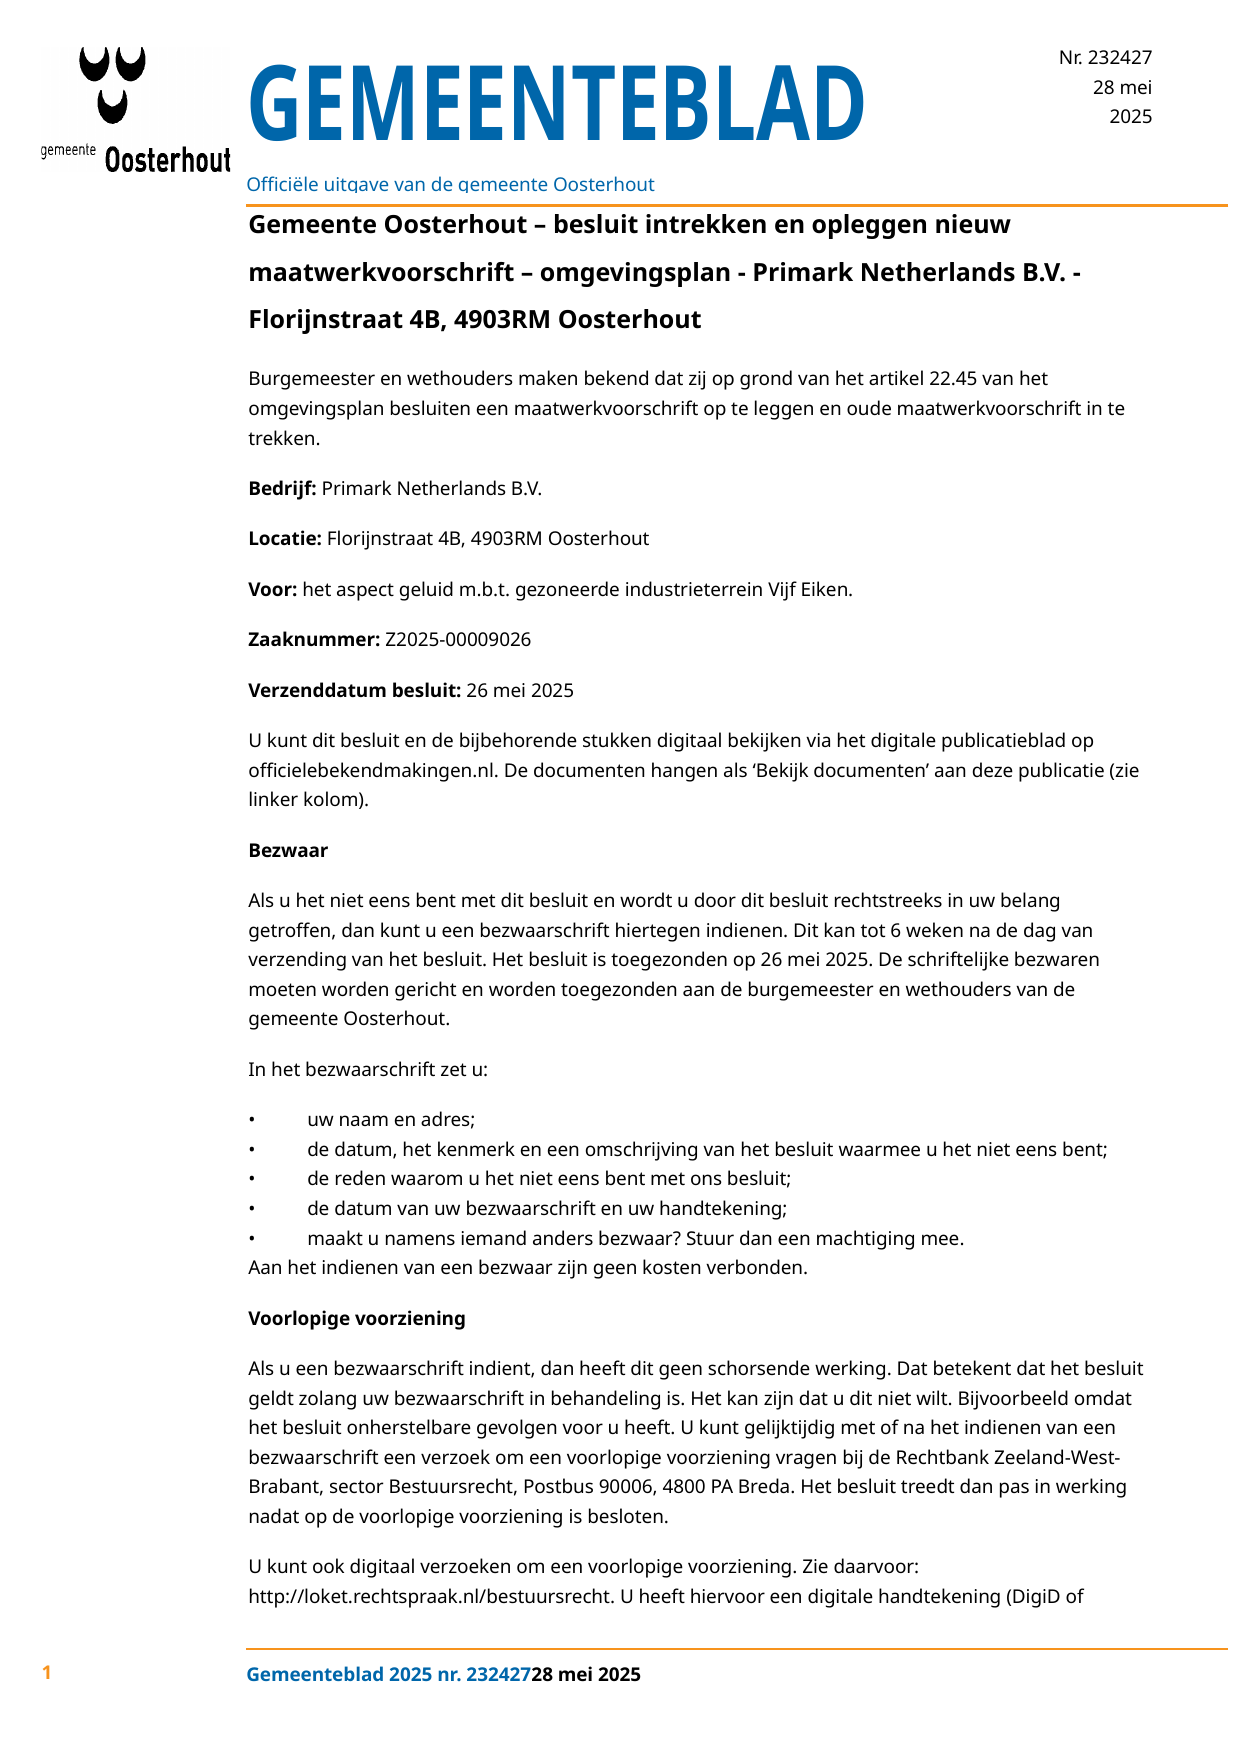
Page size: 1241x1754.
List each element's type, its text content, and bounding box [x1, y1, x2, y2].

list de datum van uw bezwaarschrift en uw handtekening; [248, 1195, 1152, 1221]
text Voorlopige voorziening [248, 1305, 1152, 1330]
text Aan het indienen van een bezwaar zijn geen kosten verbonden. [248, 1254, 1152, 1280]
text Verzenddatum besluit: 26 mei 2025 [248, 677, 1152, 702]
text Gemeente Oosterhout – besluit intrekken en opleggen nieuw maatwerkvoorschrift – omgevingsplan - Primark Netherlands B.V. - Florijnstraat 4B, 4903RM Oosterhout [248, 207, 1152, 336]
text Bezwaar [248, 837, 1152, 862]
list de datum, het kenmerk en een omschrijving van het besluit waarmee u het niet eens bent; [248, 1136, 1152, 1162]
text Als u het niet eens bent met dit besluit en wordt u door dit besluit rechtstreeks in uw belang getroffen, dan kunt u een bezwaarschrift hiertegen indienen. Dit kan tot 6 weken na de dag van verzending van het besluit. Het besluit is toegezonden op 26 mei 2025. De schriftelijke bezwaren moeten worden gericht en worden toegezonden aan de burgemeester en wethouders van de gemeente Oosterhout. [248, 887, 1152, 1031]
text Locatie: Florijnstraat 4B, 4903RM Oosterhout [248, 526, 1152, 551]
text Bedrijf: Primark Netherlands B.V. [248, 475, 1152, 501]
list maakt u namens iemand anders bezwaar? Stuur dan een machtiging mee. [248, 1225, 1152, 1250]
text Zaaknummer: Z2025-00009026 [248, 626, 1152, 652]
text Als u een bezwaarschrift indient, dan heeft dit geen schorsende werking. Dat betekent dat het besluit geldt zolang uw bezwaarschrift in behandeling is. Het kan zijn dat u dit niet wilt. Bijvoorbeeld omdat het besluit onherstelbare gevolgen voor u heeft. U kunt gelijktijdig met of na het indienen van een bezwaarschrift een verzoek om een voorlopige voorziening vragen bij de Rechtbank Zeeland-West-Brabant, sector Bestuursrecht, Postbus 90006, 4800 PA Breda. Het besluit treedt dan pas in werking nadat op de voorlopige voorziening is besloten. [248, 1355, 1152, 1529]
text Burgemeester en wethouders maken bekend dat zij op grond van het artikel 22.45 van het omgevingsplan besluiten een maatwerkvoorschrift op te leggen en oude maatwerkvoorschrift in te trekken. [248, 366, 1152, 450]
text U kunt dit besluit en de bijbehorende stukken digitaal bekijken via het digitale publicatieblad op officielebekendmakingen.nl. De documenten hangen als ‘Bekijk documenten’ aan deze publicatie (zie linker kolom). [248, 727, 1152, 812]
text In het bezwaarschrift zet u: [248, 1056, 1152, 1082]
picture [41, 47, 231, 172]
list uw naam en adres; [248, 1106, 1152, 1132]
text U kunt ook digitaal verzoeken om een voorlopige voorziening. Zie daarvoor: http://loket.rechtspraak.nl/bestuursrecht. U heeft hiervoor een digitale handtekening (DigiD of [248, 1553, 1152, 1609]
text Voor: het aspect geluid m.b.t. gezoneerde industrieterrein Vijf Eiken. [248, 576, 1152, 602]
list de reden waarom u het niet eens bent met ons besluit; [248, 1166, 1152, 1191]
